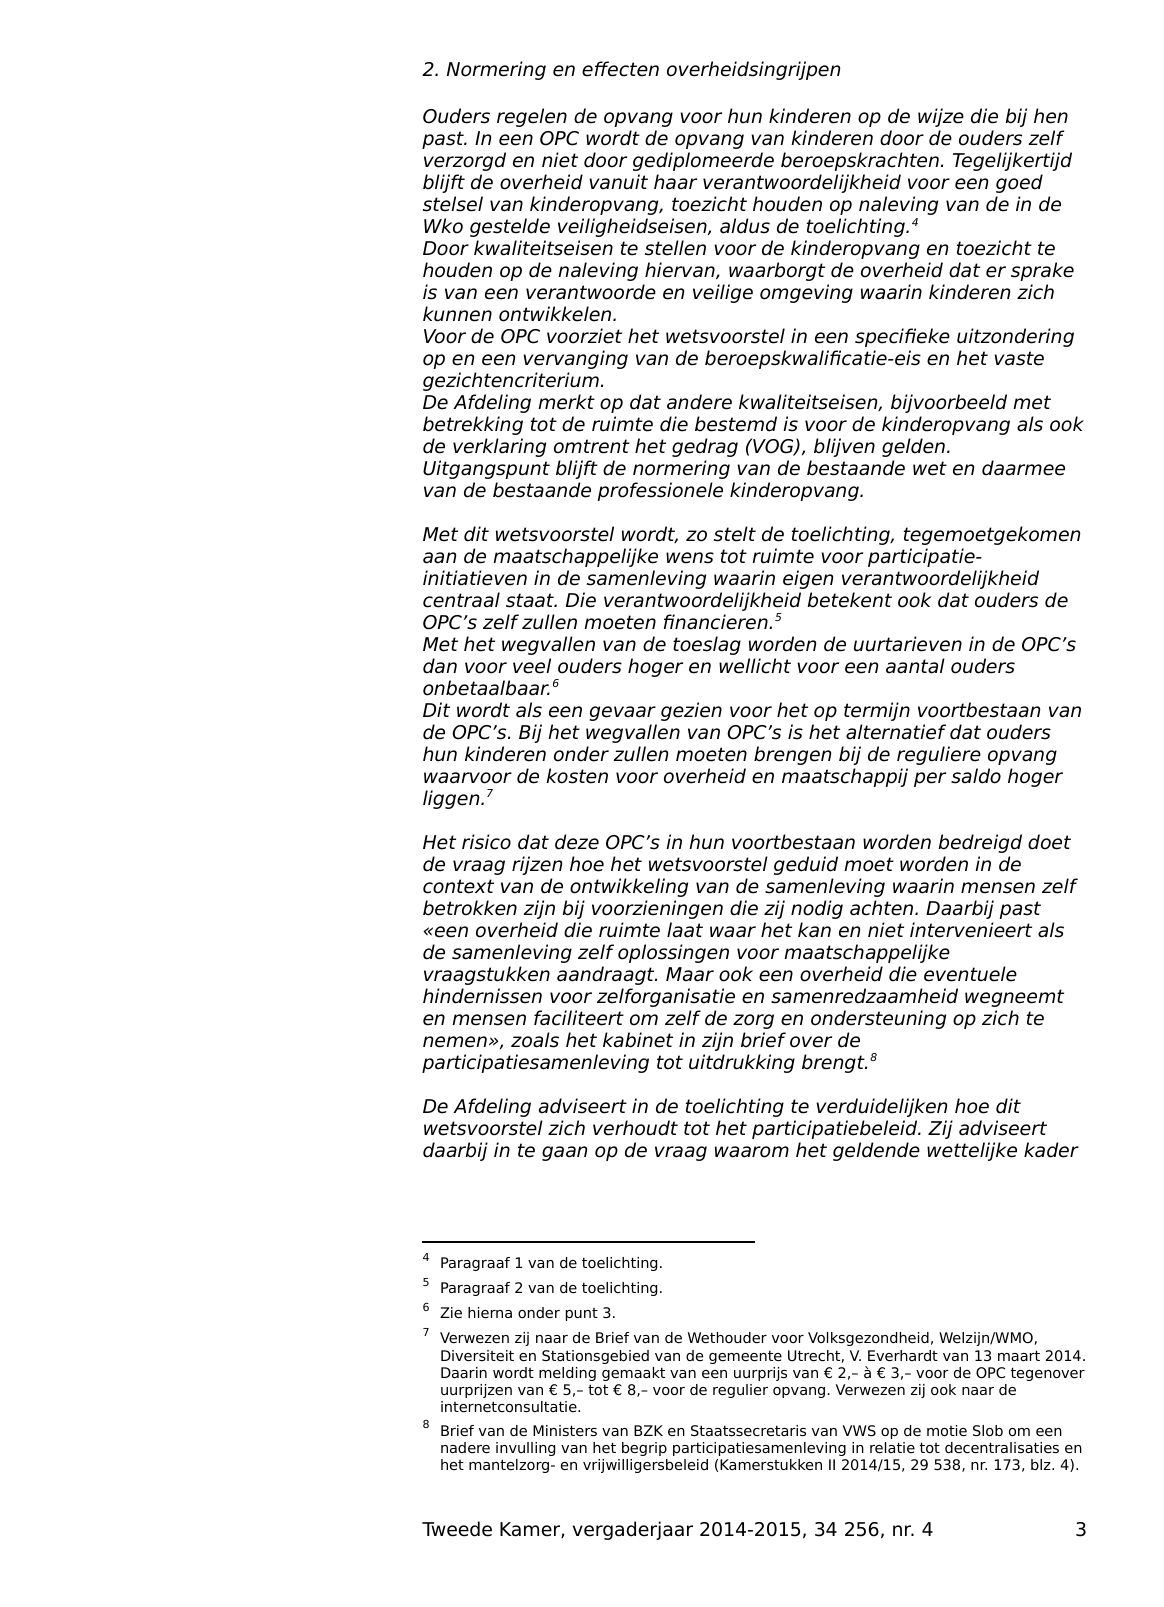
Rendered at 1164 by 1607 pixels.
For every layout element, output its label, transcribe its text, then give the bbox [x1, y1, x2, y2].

text Voor de OPC voorziet het wetsvoorstel in een specifieke uitzondering op en een vervanging van de beroepskwalificatie-eis en het vaste gezichtencriterium. [422, 326, 1087, 392]
text Dit wordt als een gevaar gezien voor het op termijn voortbestaan van de OPC’s. Bij het wegvallen van OPC’s is het alternatief dat ouders hun kinderen onder zullen moeten brengen bij de reguliere opvang waarvoor de kosten voor overheid en maatschappij per saldo hoger liggen. [422, 700, 1087, 809]
text Paragraaf 2 van de toelichting. [422, 1276, 1087, 1298]
text Ouders regelen de opvang voor hun kinderen op de wijze die bij hen past. In een OPC wordt de opvang van kinderen door de ouders zelf verzorgd en niet door gediplomeerde beroepskrachten. Tegelijkertijd blijft de overheid vanuit haar verantwoordelijkheid voor een goed stelsel van kinderopvang, toezicht houden op naleving van de in de Wko gestelde veiligheidseisen, aldus de toelichting. [422, 106, 1087, 238]
text Door kwaliteitseisen te stellen voor de kinderopvang en toezicht te houden op de naleving hiervan, waarborgt de overheid dat er sprake is van een verantwoorde en veilige omgeving waarin kinderen zich kunnen ontwikkelen. [422, 238, 1087, 326]
text Het risico dat deze OPC’s in hun voortbestaan worden bedreigd doet de vraag rijzen hoe het wetsvoorstel geduid moet worden in de context van de ontwikkeling van de samenleving waarin mensen zelf betrokken zijn bij voorzieningen die zij nodig achten. Daarbij past «een overheid die ruimte laat waar het kan en niet intervenieert als de samenleving zelf oplossingen voor maatschappelijke vraagstukken aandraagt. Maar ook een overheid die eventuele hindernissen voor zelforganisatie en samenredzaamheid wegneemt en mensen faciliteert om zelf de zorg en ondersteuning op zich te nemen», zoals het kabinet in zijn brief over de participatiesamenleving tot uitdrukking brengt. [422, 832, 1087, 1073]
text Zie hierna onder punt 3. [422, 1301, 1087, 1323]
text De Afdeling merkt op dat andere kwaliteitseisen, bijvoorbeeld met betrekking tot de ruimte die bestemd is voor de kinderopvang als ook de verklaring omtrent het gedrag (VOG), blijven gelden. Uitgangspunt blijft de normering van de bestaande wet en daarmee van de bestaande professionele kinderopvang. [422, 392, 1087, 502]
text Brief van de Ministers van BZK en Staatssecretaris van VWS op de motie Slob om een nadere invulling van het begrip participatiesamenleving in relatie tot decentralisaties en het mantelzorg- en vrijwilligersbeleid (Kamerstukken II 2014/15, 29 538, nr. 173, blz. 4). [422, 1418, 1087, 1474]
text Met dit wetsvoorstel wordt, zo stelt de toelichting, tegemoetgekomen aan de maatschappelijke wens tot ruimte voor participatie-initiatieven in de samenleving waarin eigen verantwoordelijkheid centraal staat. Die verantwoordelijkheid betekent ook dat ouders de OPC’s zelf zullen moeten financieren. [422, 524, 1087, 634]
text Met het wegvallen van de toeslag worden de uurtarieven in de OPC’s dan voor veel ouders hoger en wellicht voor een aantal ouders onbetaalbaar. [422, 634, 1087, 700]
text Paragraaf 1 van de toelichting. [422, 1251, 1087, 1273]
text De Afdeling adviseert in de toelichting te verduidelijken hoe dit wetsvoorstel zich verhoudt tot het participatiebeleid. Zij adviseert daarbij in te gaan op de vraag waarom het geldende wettelijke kader [422, 1096, 1087, 1162]
subtitle 2. Normering en effecten overheidsingrijpen [422, 59, 1087, 81]
text Verwezen zij naar de Brief van de Wethouder voor Volksgezondheid, Welzijn/WMO, Diversiteit en Stationsgebied van de gemeente Utrecht, V. Everhardt van 13 maart 2014. Daarin wordt melding gemaakt van een uurprijs van € 2,– à € 3,– voor de OPC tegenover uurprijzen van € 5,– tot € 8,– voor de regulier opvang. Verwezen zij ook naar de internetconsultatie. [422, 1326, 1087, 1416]
